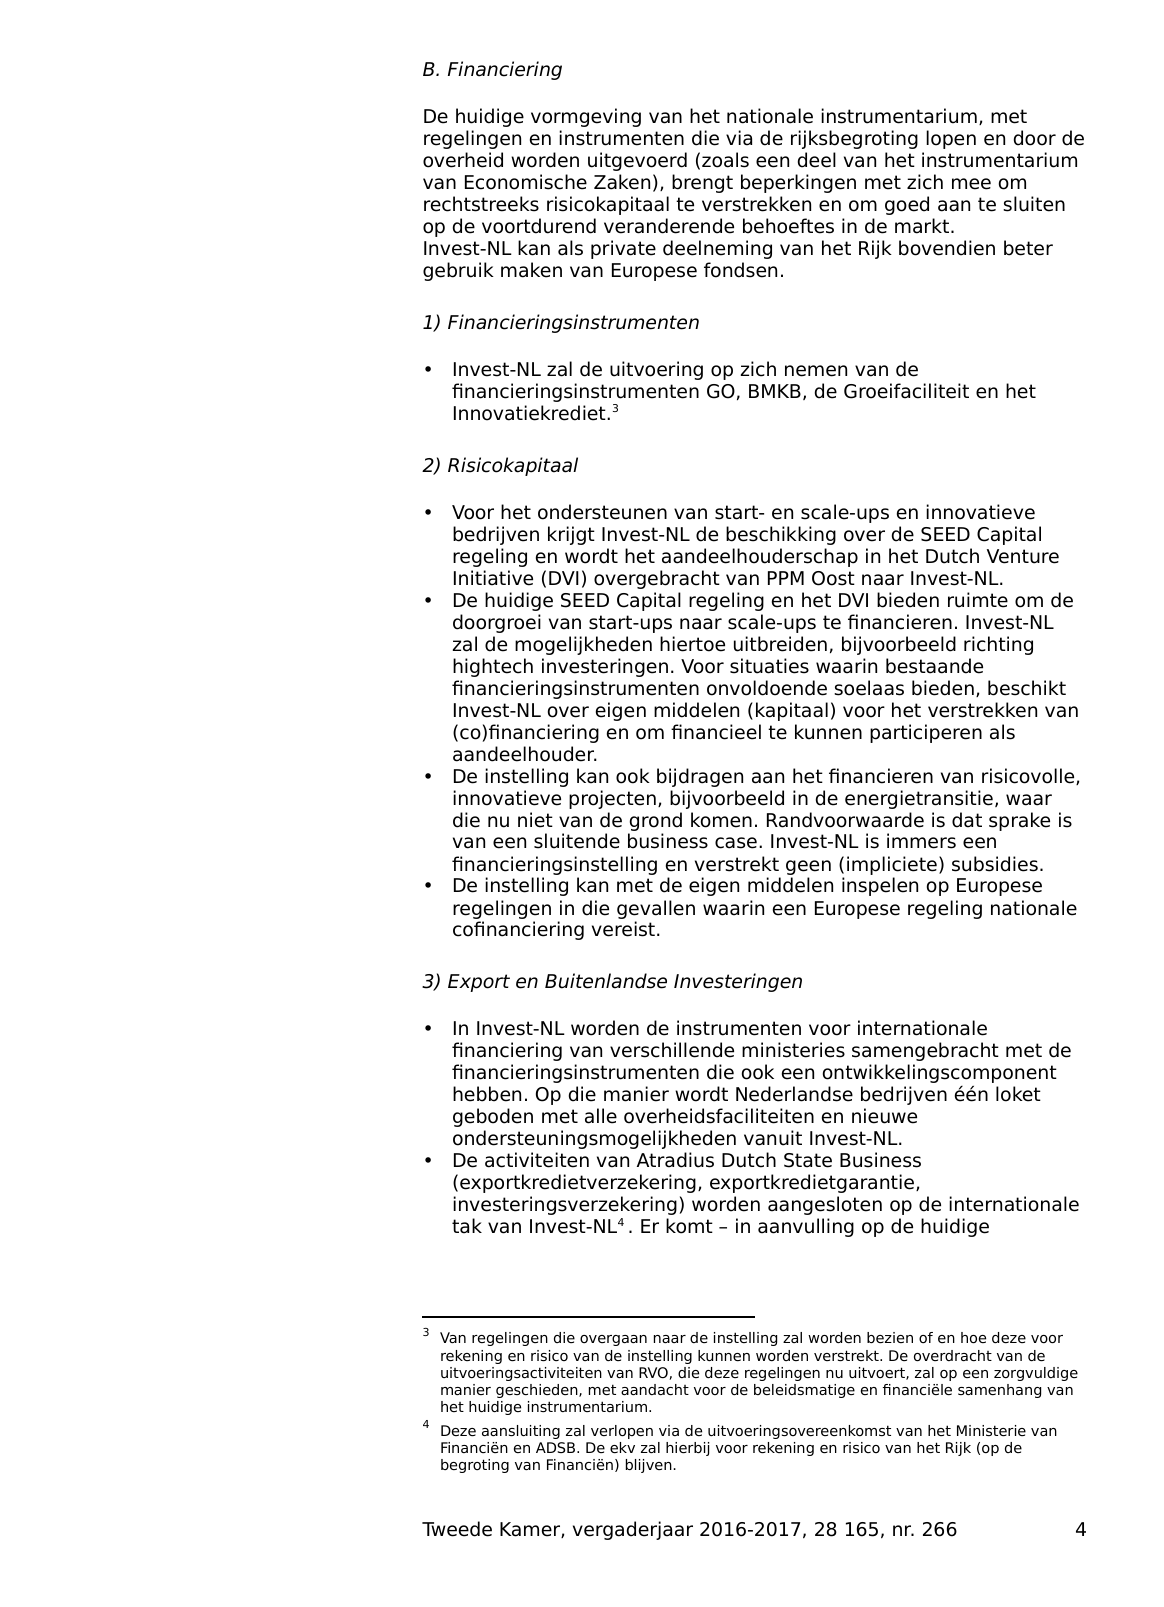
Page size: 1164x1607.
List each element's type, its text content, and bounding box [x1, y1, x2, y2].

text • De huidige SEED Capital regeling en het DVI bieden ruimte om de doorgroei van start-ups naar scale-ups te financieren. Invest-NL zal de mogelijkheden hiertoe uitbreiden, bijvoorbeeld richting hightech investeringen. Voor situaties waarin bestaande financieringsinstrumenten onvoldoende soelaas bieden, beschikt Invest-NL over eigen middelen (kapitaal) voor het verstrekken van (co)financiering en om financieel te kunnen participeren als aandeelhouder. [422, 590, 1087, 766]
text Invest-NL kan als private deelneming van het Rijk bovendien beter gebruik maken van Europese fondsen. [422, 238, 1087, 282]
text Deze aansluiting zal verlopen via de uitvoeringsovereenkomst van het Ministerie van Financiën en ADSB. De ekv zal hierbij voor rekening en risico van het Rijk (op de begroting van Financiën) blijven. [422, 1418, 1087, 1474]
subtitle 1) Financieringsinstrumenten [422, 312, 1087, 334]
text • De activiteiten van Atradius Dutch State Business (exportkredietverzekering, exportkredietgarantie, investeringsverzekering) worden aangesloten op de internationale tak van Invest-NL. Er komt – in aanvulling op de huidige [422, 1150, 1087, 1238]
text • De instelling kan ook bijdragen aan het financieren van risicovolle, innovatieve projecten, bijvoorbeeld in de energietransitie, waar die nu niet van de grond komen. Randvoorwaarde is dat sprake is van een sluitende business case. Invest-NL is immers een financieringsinstelling en verstrekt geen (impliciete) subsidies. [422, 766, 1087, 875]
text Van regelingen die overgaan naar de instelling zal worden bezien of en hoe deze voor rekening en risico van de instelling kunnen worden verstrekt. De overdracht van de uitvoeringsactiviteiten van RVO, die deze regelingen nu uitvoert, zal op een zorgvuldige manier geschieden, met aandacht voor de beleidsmatige en financiële samenhang van het huidige instrumentarium. [422, 1326, 1087, 1416]
text De huidige vormgeving van het nationale instrumentarium, met regelingen en instrumenten die via de rijksbegroting lopen en door de overheid worden uitgevoerd (zoals een deel van het instrumentarium van Economische Zaken), brengt beperkingen met zich mee om rechtstreeks risicokapitaal te verstrekken en om goed aan te sluiten op de voortdurend veranderende behoeftes in de markt. [422, 106, 1087, 238]
subtitle B. Financiering [422, 59, 1087, 81]
text • In Invest-NL worden de instrumenten voor internationale financiering van verschillende ministeries samengebracht met de financieringsinstrumenten die ook een ontwikkelingscomponent hebben. Op die manier wordt Nederlandse bedrijven één loket geboden met alle overheidsfaciliteiten en nieuwe ondersteuningsmogelijkheden vanuit Invest-NL. [422, 1018, 1087, 1150]
subtitle 2) Risicokapitaal [422, 455, 1087, 477]
subtitle 3) Export en Buitenlandse Investeringen [422, 971, 1087, 993]
text • De instelling kan met de eigen middelen inspelen op Europese regelingen in die gevallen waarin een Europese regeling nationale cofinanciering vereist. [422, 875, 1087, 941]
text • Invest-NL zal de uitvoering op zich nemen van de financieringsinstrumenten GO, BMKB, de Groeifaciliteit en het Innovatiekrediet. [422, 359, 1087, 425]
text • Voor het ondersteunen van start- en scale-ups en innovatieve bedrijven krijgt Invest-NL de beschikking over de SEED Capital regeling en wordt het aandeelhouderschap in het Dutch Venture Initiative (DVI) overgebracht van PPM Oost naar Invest-NL. [422, 502, 1087, 590]
